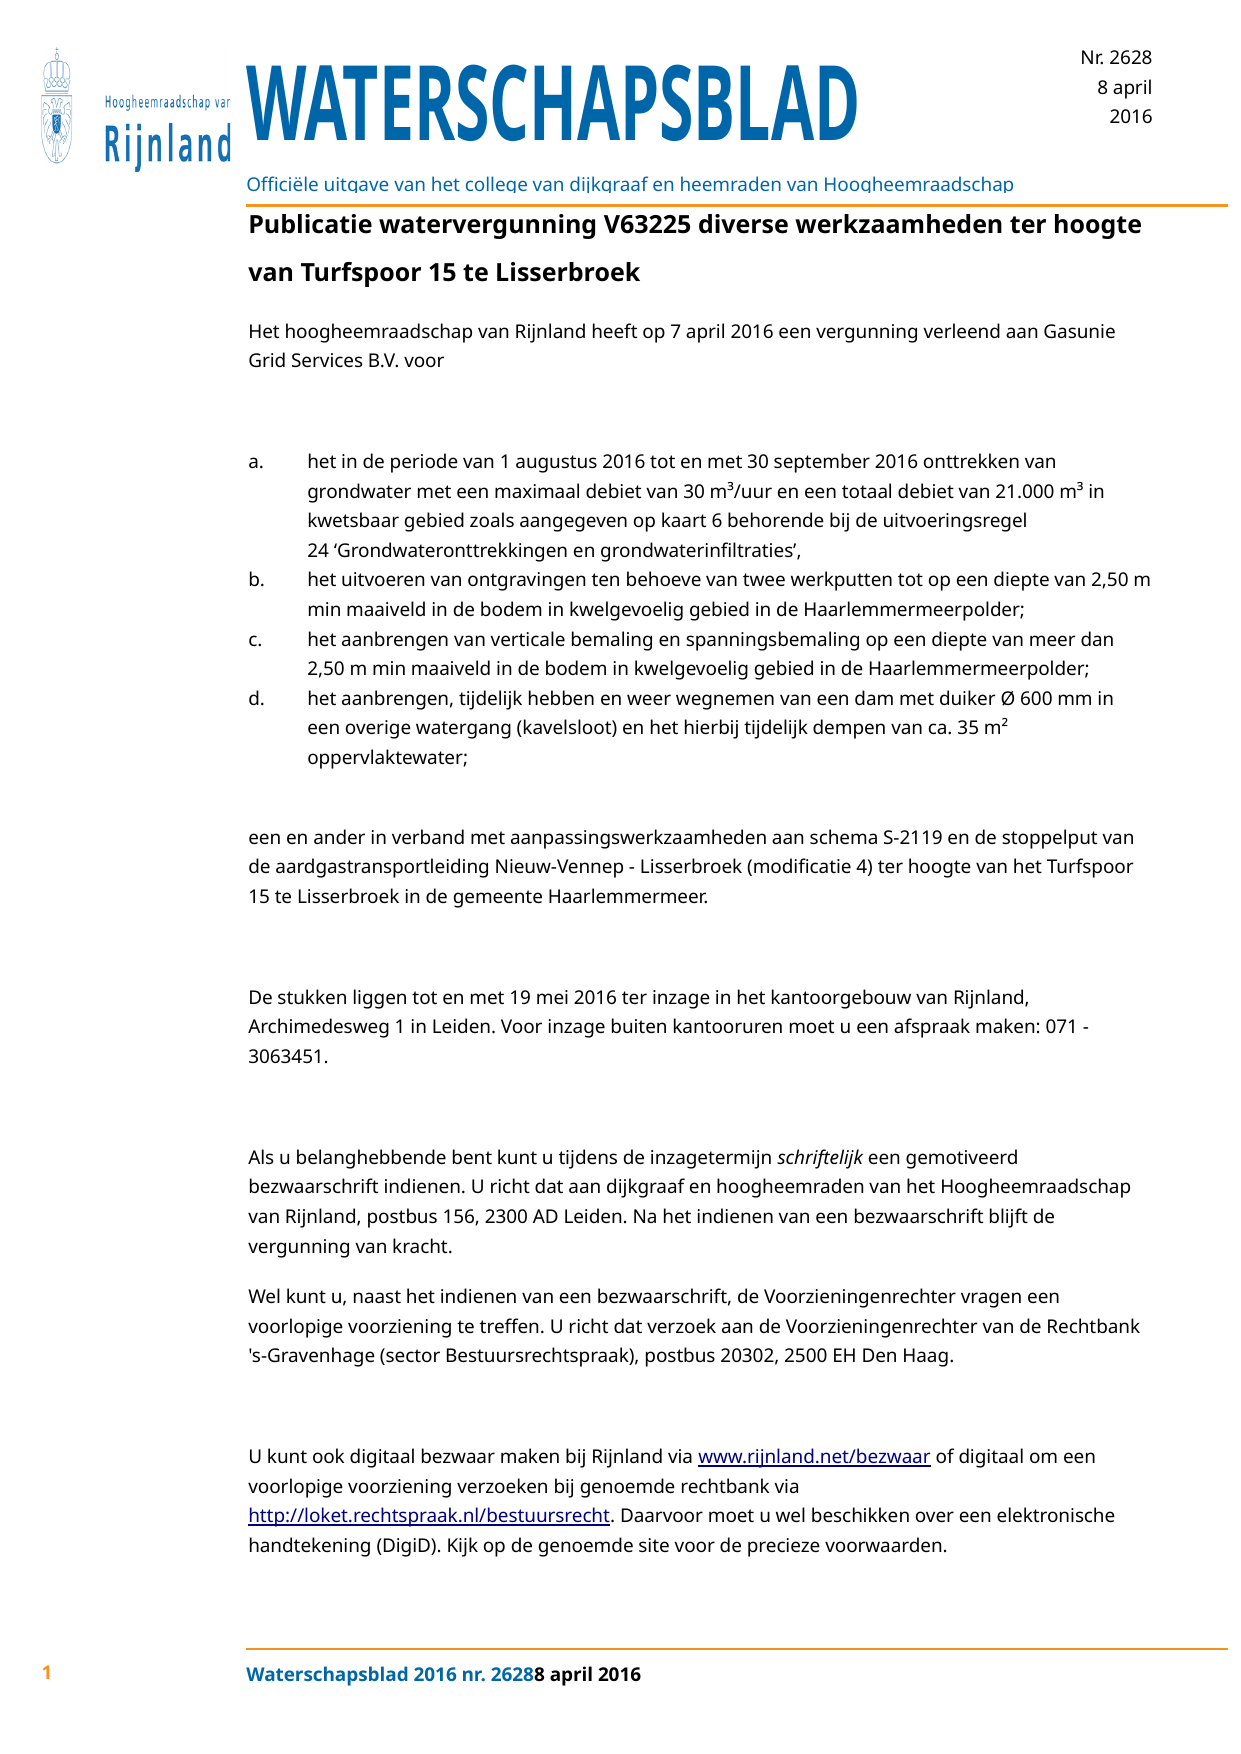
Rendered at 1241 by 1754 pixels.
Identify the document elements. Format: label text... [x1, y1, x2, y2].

list het aanbrengen, tijdelijk hebben en weer wegnemen van een dam met duiker Ø 600 mm in een overige watergang (kavelsloot) en het hierbij tijdelijk dempen van ca. 35 m² oppervlaktewater; [248, 685, 1152, 770]
text Als u belanghebbende bent kunt u tijdens de inzagetermijn schriftelijk een gemotiveerd bezwaarschrift indienen. U richt dat aan dijkgraaf en hoogheemraden van het Hoogheemraadschap van Rijnland, postbus 156, 2300 AD Leiden. Na het indienen van een bezwaarschrift blijft de vergunning van kracht. [248, 1144, 1152, 1259]
text Publicatie watervergunning V63225 diverse werkzaamheden ter hoogte van Turfspoor 15 te Lisserbroek [248, 207, 1152, 288]
text Wel kunt u, naast het indienen van een bezwaarschrift, de Voorzieningenrechter vragen een voorlopige voorziening te treffen. U richt dat verzoek aan de Voorzieningenrechter van de Rechtbank 's-Gravenhage (sector Bestuursrechtspraak), postbus 20302, 2500 EH Den Haag. [248, 1283, 1152, 1368]
text U kunt ook digitaal bezwaar maken bij Rijnland via www.rijnland.net/bezwaar of digitaal om een voorlopige voorziening verzoeken bij genoemde rechtbank via http://loket.rechtspraak.nl/bestuursrecht. Daarvoor moet u wel beschikken over een elektronische handtekening (DigiD). Kijk op de genoemde site voor de precieze voorwaarden. [248, 1443, 1152, 1558]
text een en ander in verband met aanpassingswerkzaamheden aan schema S-2119 en de stoppelput van de aardgastransportleiding Nieuw-Vennep - Lisserbroek (modificatie 4) ter hoogte van het Turfspoor 15 te Lisserbroek in de gemeente Haarlemmermeer. [248, 824, 1152, 909]
list het uitvoeren van ontgravingen ten behoeve van twee werkputten tot op een diepte van 2,50 m min maaiveld in de bodem in kwelgevoelig gebied in de Haarlemmermeerpolder; [248, 567, 1152, 622]
text De stukken liggen tot en met 19 mei 2016 ter inzage in het kantoorgebouw van Rijnland, Archimedesweg 1 in Leiden. Voor inzage buiten kantooruren moet u een afspraak maken: 071 - 3063451. [248, 984, 1152, 1069]
list het aanbrengen van verticale bemaling en spanningsbemaling op een diepte van meer dan 2,50 m min maaiveld in de bodem in kwelgevoelig gebied in de Haarlemmermeerpolder; [248, 626, 1152, 681]
list het in de periode van 1 augustus 2016 tot en met 30 september 2016 onttrekken van grondwater met een maximaal debiet van 30 m³/uur en een totaal debiet van 21.000 m³ in kwetsbaar gebied zoals aangegeven op kaart 6 behorende bij de uitvoeringsregel 24 ‘Grondwateronttrekkingen en grondwaterinfiltraties’, [248, 448, 1152, 563]
text Het hoogheemraadschap van Rijnland heeft op 7 april 2016 een vergunning verleend aan Gasunie Grid Services B.V. voor [248, 318, 1152, 373]
picture [41, 47, 231, 172]
